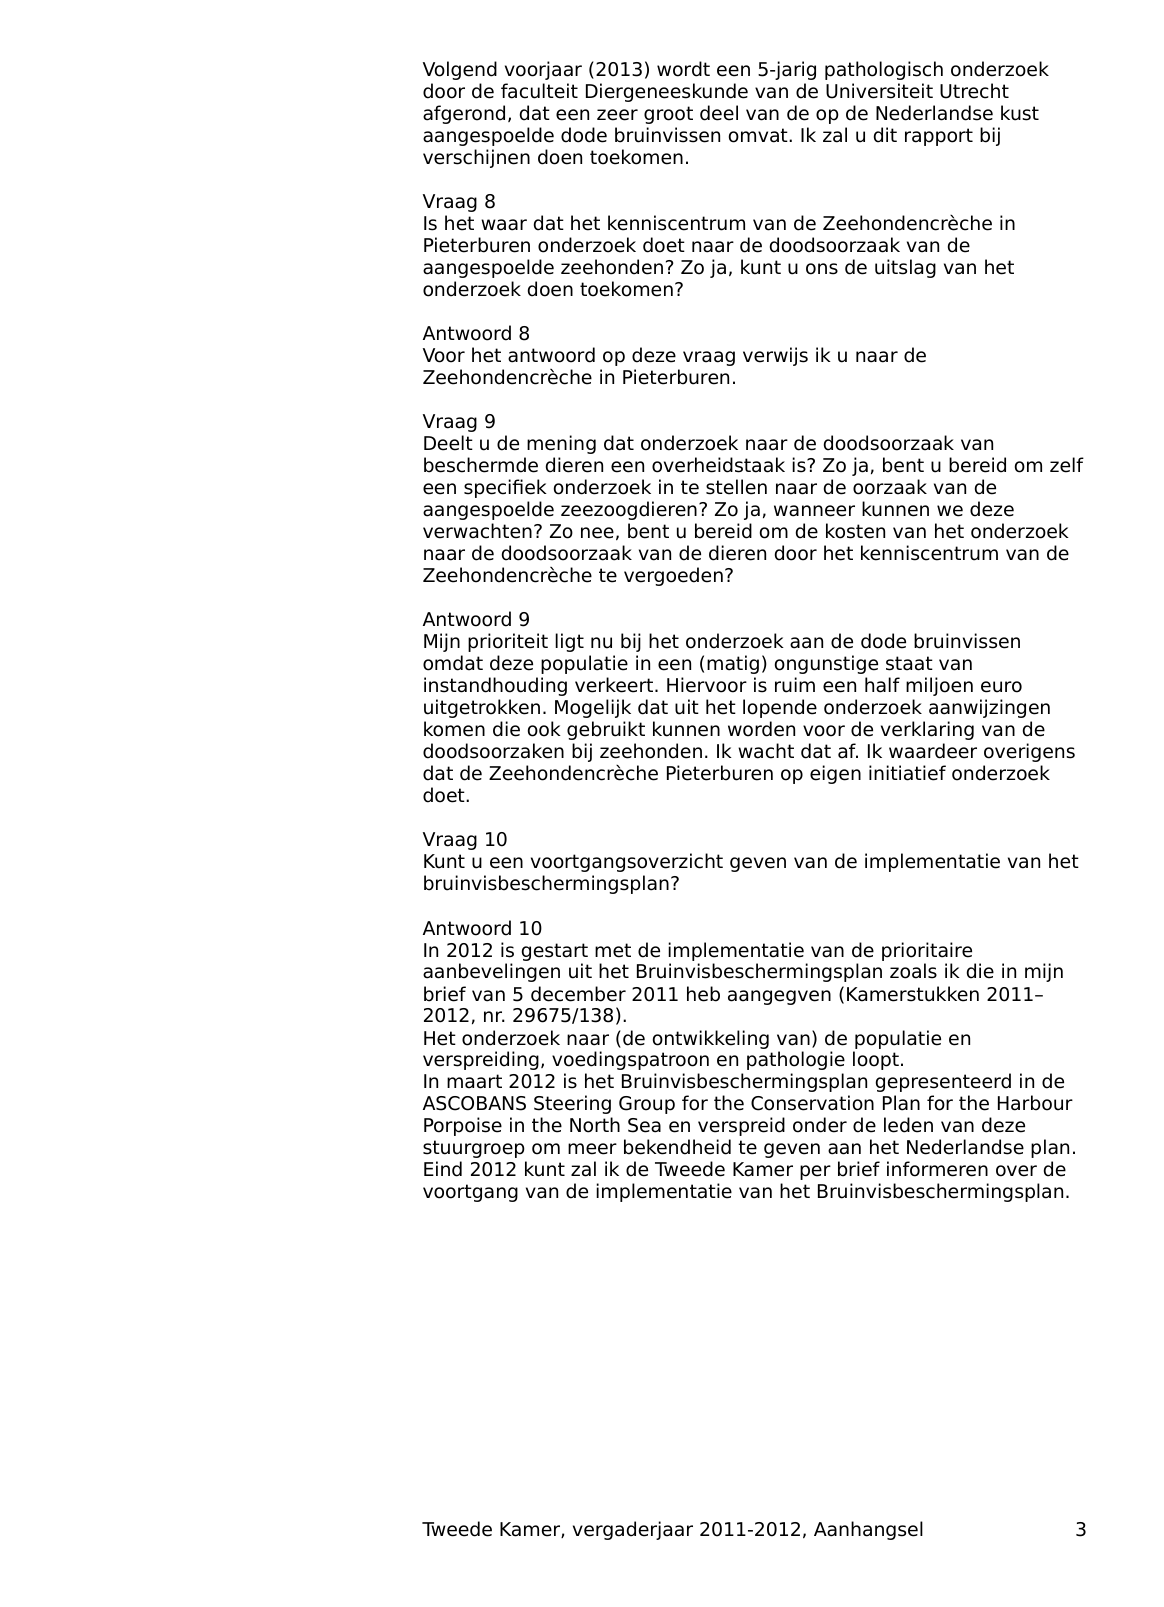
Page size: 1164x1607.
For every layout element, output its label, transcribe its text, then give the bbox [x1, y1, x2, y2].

text In maart 2012 is het Bruinvisbeschermingsplan gepresenteerd in de ASCOBANS Steering Group for the Conservation Plan for the Harbour Porpoise in the North Sea en verspreid onder de leden van deze stuurgroep om meer bekendheid te geven aan het Nederlandse plan. [422, 1071, 1087, 1159]
text Vraag 8 [422, 191, 1087, 213]
text Kunt u een voortgangsoverzicht geven van de implementatie van het bruinvisbeschermingsplan? [422, 851, 1087, 895]
text Antwoord 8 [422, 323, 1087, 345]
text In 2012 is gestart met de implementatie van de prioritaire aanbevelingen uit het Bruinvisbeschermingsplan zoals ik die in mijn brief van 5 december 2011 heb aangegven (Kamerstukken 2011–2012, nr. 29675/138). [422, 939, 1087, 1027]
text Het onderzoek naar (de ontwikkeling van) de populatie en verspreiding, voedingspatroon en pathologie loopt. [422, 1027, 1087, 1071]
text Volgend voorjaar (2013) wordt een 5-jarig pathologisch onderzoek door de faculteit Diergeneeskunde van de Universiteit Utrecht afgerond, dat een zeer groot deel van de op de Nederlandse kust aangespoelde dode bruinvissen omvat. Ik zal u dit rapport bij verschijnen doen toekomen. [422, 59, 1087, 169]
text Antwoord 9 [422, 609, 1087, 631]
text Antwoord 10 [422, 917, 1087, 939]
text Voor het antwoord op deze vraag verwijs ik u naar de Zeehondencrèche in Pieterburen. [422, 345, 1087, 389]
text Is het waar dat het kenniscentrum van de Zeehondencrèche in Pieterburen onderzoek doet naar de doodsoorzaak van de aangespoelde zeehonden? Zo ja, kunt u ons de uitslag van het onderzoek doen toekomen? [422, 213, 1087, 301]
text Eind 2012 kunt zal ik de Tweede Kamer per brief informeren over de voortgang van de implementatie van het Bruinvisbeschermingsplan. [422, 1159, 1087, 1203]
text Vraag 9 [422, 411, 1087, 433]
text Deelt u de mening dat onderzoek naar de doodsoorzaak van beschermde dieren een overheidstaak is? Zo ja, bent u bereid om zelf een specifiek onderzoek in te stellen naar de oorzaak van de aangespoelde zeezoogdieren? Zo ja, wanneer kunnen we deze verwachten? Zo nee, bent u bereid om de kosten van het onderzoek naar de doodsoorzaak van de dieren door het kenniscentrum van de Zeehondencrèche te vergoeden? [422, 433, 1087, 587]
text Mijn prioriteit ligt nu bij het onderzoek aan de dode bruinvissen omdat deze populatie in een (matig) ongunstige staat van instandhouding verkeert. Hiervoor is ruim een half miljoen euro uitgetrokken. Mogelijk dat uit het lopende onderzoek aanwijzingen komen die ook gebruikt kunnen worden voor de verklaring van de doodsoorzaken bij zeehonden. Ik wacht dat af. Ik waardeer overigens dat de Zeehondencrèche Pieterburen op eigen initiatief onderzoek doet. [422, 631, 1087, 807]
text Vraag 10 [422, 829, 1087, 851]
